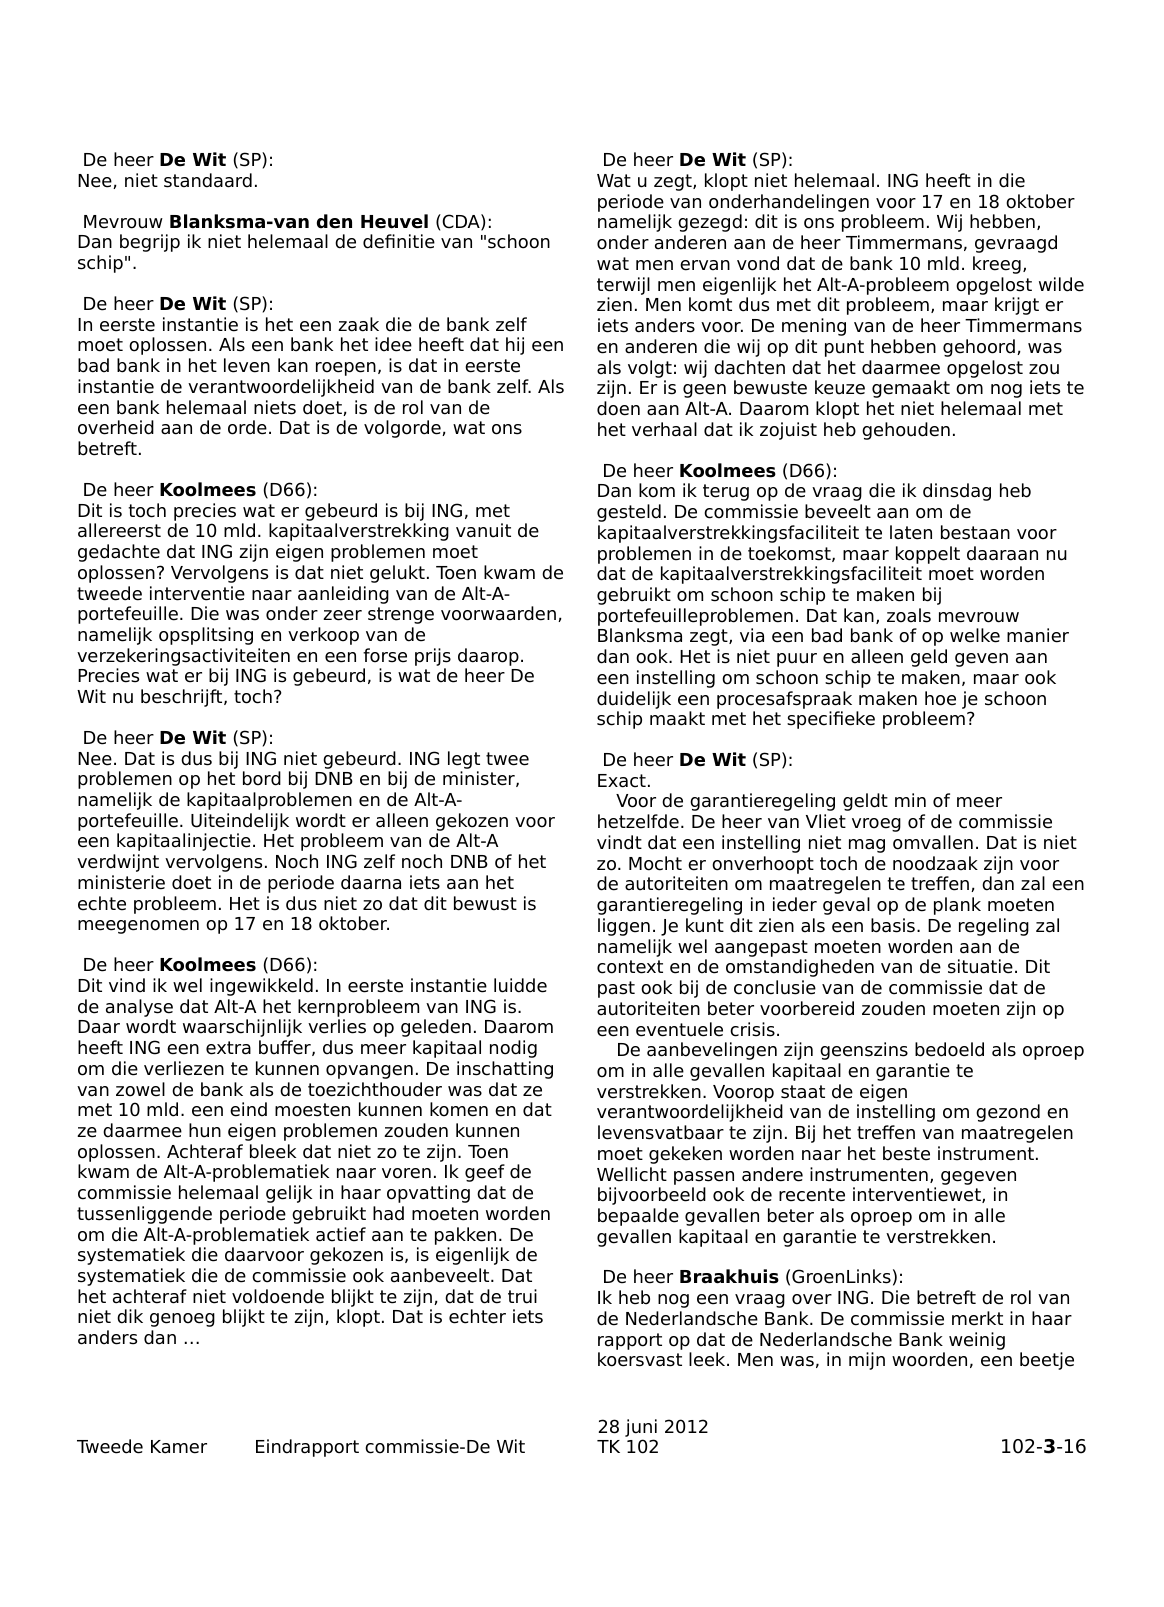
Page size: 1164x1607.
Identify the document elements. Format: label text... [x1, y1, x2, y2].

text De heer De Wit (SP): [77, 150, 567, 171]
text De heer De Wit (SP): [596, 750, 1087, 771]
text Dan begrijp ik niet helemaal de definitie van "schoon schip". [77, 232, 567, 274]
text Wat u zegt, klopt niet helemaal. ING heeft in die periode van onderhandelingen voor 17 en 18 oktober namelijk gezegd: dit is ons probleem. Wij hebben, onder anderen aan de heer Timmermans, gevraagd wat men ervan vond dat de bank 10 mld. kreeg, terwijl men eigenlijk het Alt-A-probleem opgelost wilde zien. Men komt dus met dit probleem, maar krijgt er iets anders voor. De mening van de heer Timmermans en anderen die wij op dit punt hebben gehoord, was als volgt: wij dachten dat het daarmee opgelost zou zijn. Er is geen bewuste keuze gemaakt om nog iets te doen aan Alt-A. Daarom klopt het niet helemaal met het verhaal dat ik zojuist heb gehouden. [596, 171, 1087, 440]
text In eerste instantie is het een zaak die de bank zelf moet oplossen. Als een bank het idee heeft dat hij een bad bank in het leven kan roepen, is dat in eerste instantie de verantwoordelijkheid van de bank zelf. Als een bank helemaal niets doet, is de rol van de overheid aan de orde. Dat is de volgorde, wat ons betreft. [77, 314, 567, 460]
text De heer Koolmees (D66): [77, 955, 567, 976]
text Dit vind ik wel ingewikkeld. In eerste instantie luidde de analyse dat Alt-A het kernprobleem van ING is. Daar wordt waarschijnlijk verlies op geleden. Daarom heeft ING een extra buffer, dus meer kapitaal nodig om die verliezen te kunnen opvangen. De inschatting van zowel de bank als de toezichthouder was dat ze met 10 mld. een eind moesten kunnen komen en dat ze daarmee hun eigen problemen zouden kunnen oplossen. Achteraf bleek dat niet zo te zijn. Toen kwam de Alt-A-problematiek naar voren. Ik geef de commissie helemaal gelijk in haar opvatting dat de tussenliggende periode gebruikt had moeten worden om die Alt-A-problematiek actief aan te pakken. De systematiek die daarvoor gekozen is, is eigenlijk de systematiek die de commissie ook aanbeveelt. Dat het achteraf niet voldoende blijkt te zijn, dat de trui niet dik genoeg blijkt te zijn, klopt. Dat is echter iets anders dan … [77, 976, 567, 1349]
text Ik heb nog een vraag over ING. Die betreft de rol van de Nederlandsche Bank. De commissie merkt in haar rapport op dat de Nederlandsche Bank weinig koersvast leek. Men was, in mijn woorden, een beetje [596, 1288, 1087, 1371]
text Exact. [596, 771, 1087, 791]
text Voor de garantieregeling geldt min of meer hetzelfde. De heer van Vliet vroeg of de commissie vindt dat een instelling niet mag omvallen. Dat is niet zo. Mocht er onverhoopt toch de noodzaak zijn voor de autoriteiten om maatregelen te treffen, dan zal een garantieregeling in ieder geval op de plank moeten liggen. Je kunt dit zien als een basis. De regeling zal namelijk wel aangepast moeten worden aan de context en de omstandigheden van de situatie. Dit past ook bij de conclusie van de commissie dat de autoriteiten beter voorbereid zouden moeten zijn op een eventuele crisis. [596, 791, 1087, 1040]
text De heer Braakhuis (GroenLinks): [596, 1267, 1087, 1288]
text De heer Koolmees (D66): [596, 460, 1087, 481]
text Mevrouw Blanksma-van den Heuvel (CDA): [77, 212, 567, 232]
text De heer De Wit (SP): [77, 294, 567, 314]
text De aanbevelingen zijn geenszins bedoeld als oproep om in alle gevallen kapitaal en garantie te verstrekken. Voorop staat de eigen verantwoordelijkheid van de instelling om gezond en levensvatbaar te zijn. Bij het treffen van maatregelen moet gekeken worden naar het beste instrument. Wellicht passen andere instrumenten, gegeven bijvoorbeeld ook de recente interventiewet, in bepaalde gevallen beter als oproep om in alle gevallen kapitaal en garantie te verstrekken. [596, 1040, 1087, 1247]
text Nee, niet standaard. [77, 171, 567, 192]
text De heer Koolmees (D66): [77, 480, 567, 500]
text Nee. Dat is dus bij ING niet gebeurd. ING legt twee problemen op het bord bij DNB en bij de minister, namelijk de kapitaalproblemen en de Alt-A-portefeuille. Uiteindelijk wordt er alleen gekozen voor een kapitaalinjectie. Het probleem van de Alt-A verdwijnt vervolgens. Noch ING zelf noch DNB of het ministerie doet in de periode daarna iets aan het echte probleem. Het is dus niet zo dat dit bewust is meegenomen op 17 en 18 oktober. [77, 748, 567, 935]
text Dan kom ik terug op de vraag die ik dinsdag heb gesteld. De commissie beveelt aan om de kapitaalverstrekkingsfaciliteit te laten bestaan voor problemen in de toekomst, maar koppelt daaraan nu dat de kapitaalverstrekkingsfaciliteit moet worden gebruikt om schoon schip te maken bij portefeuilleproblemen. Dat kan, zoals mevrouw Blanksma zegt, via een bad bank of op welke manier dan ook. Het is niet puur en alleen geld geven aan een instelling om schoon schip te maken, maar ook duidelijk een procesafspraak maken hoe je schoon schip maakt met het specifieke probleem? [596, 481, 1087, 730]
text De heer De Wit (SP): [77, 728, 567, 748]
text De heer De Wit (SP): [596, 150, 1087, 171]
text Dit is toch precies wat er gebeurd is bij ING, met allereerst de 10 mld. kapitaalverstrekking vanuit de gedachte dat ING zijn eigen problemen moet oplossen? Vervolgens is dat niet gelukt. Toen kwam de tweede interventie naar aanleiding van de Alt-A-portefeuille. Die was onder zeer strenge voorwaarden, namelijk opsplitsing en verkoop van de verzekeringsactiviteiten en een forse prijs daarop. Precies wat er bij ING is gebeurd, is wat de heer De Wit nu beschrijft, toch? [77, 500, 567, 708]
